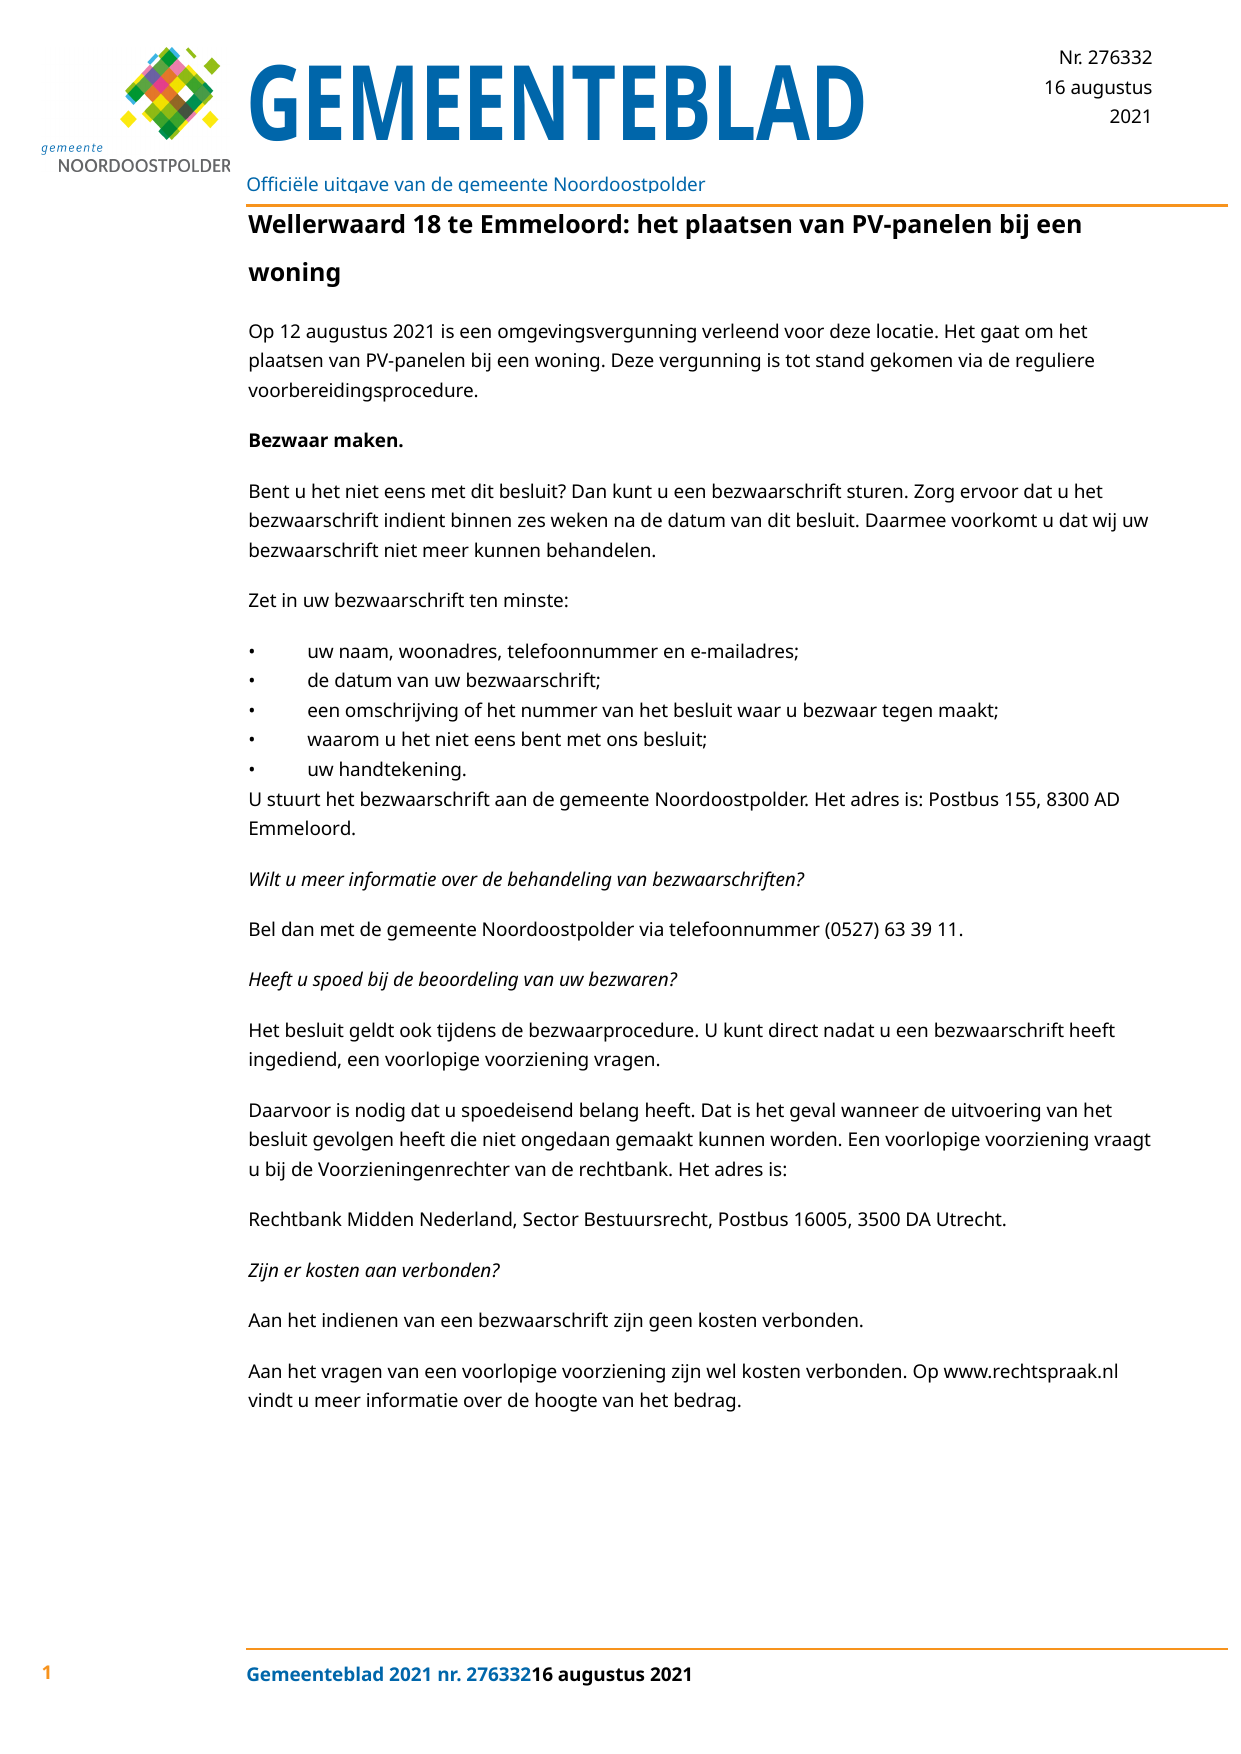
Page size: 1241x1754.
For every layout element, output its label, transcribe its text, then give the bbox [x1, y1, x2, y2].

text Bel dan met de gemeente Noordoostpolder via telefoonnummer (0527) 63 39 11. [248, 916, 1152, 942]
list waarom u het niet eens bent met ons besluit; [248, 727, 1152, 752]
text Daarvoor is nodig dat u spoedeisend belang heeft. Dat is het geval wanneer de uitvoering van het besluit gevolgen heeft die niet ongedaan gemaakt kunnen worden. Een voorlopige voorziening vraagt u bij de Voorzieningenrechter van de rechtbank. Het adres is: [248, 1097, 1152, 1182]
text Wilt u meer informatie over de behandeling van bezwaarschriften? [248, 866, 1152, 892]
list uw handtekening. [248, 756, 1152, 782]
text Zet in uw bezwaarschrift ten minste: [248, 587, 1152, 613]
picture [41, 47, 231, 172]
text Rechtbank Midden Nederland, Sector Bestuursrecht, Postbus 16005, 3500 DA Utrecht. [248, 1207, 1152, 1232]
text Wellerwaard 18 te Emmeloord: het plaatsen van PV-panelen bij een woning [248, 207, 1152, 288]
text Aan het vragen van een voorlopige voorziening zijn wel kosten verbonden. Op www.rechtspraak.nl vindt u meer informatie over de hoogte van het bedrag. [248, 1358, 1152, 1413]
text Zijn er kosten aan verbonden? [248, 1257, 1152, 1283]
text Heeft u spoed bij de beoordeling van uw bezwaren? [248, 967, 1152, 992]
text U stuurt het bezwaarschrift aan de gemeente Noordoostpolder. Het adres is: Postbus 155, 8300 AD Emmeloord. [248, 786, 1152, 841]
list de datum van uw bezwaarschrift; [248, 667, 1152, 693]
list uw naam, woonadres, telefoonnummer en e-mailadres; [248, 638, 1152, 664]
text Bent u het niet eens met dit besluit? Dan kunt u een bezwaarschrift sturen. Zorg ervoor dat u het bezwaarschrift indient binnen zes weken na de datum van dit besluit. Daarmee voorkomt u dat wij uw bezwaarschrift niet meer kunnen behandelen. [248, 478, 1152, 563]
text Bezwaar maken. [248, 427, 1152, 453]
text Op 12 augustus 2021 is een omgevingsvergunning verleend voor deze locatie. Het gaat om het plaatsen van PV-panelen bij een woning. Deze vergunning is tot stand gekomen via de reguliere voorbereidingsprocedure. [248, 318, 1152, 403]
list een omschrijving of het nummer van het besluit waar u bezwaar tegen maakt; [248, 697, 1152, 723]
text Aan het indienen van een bezwaarschrift zijn geen kosten verbonden. [248, 1307, 1152, 1333]
text Het besluit geldt ook tijdens de bezwaarprocedure. U kunt direct nadat u een bezwaarschrift heeft ingediend, een voorlopige voorziening vragen. [248, 1017, 1152, 1072]
